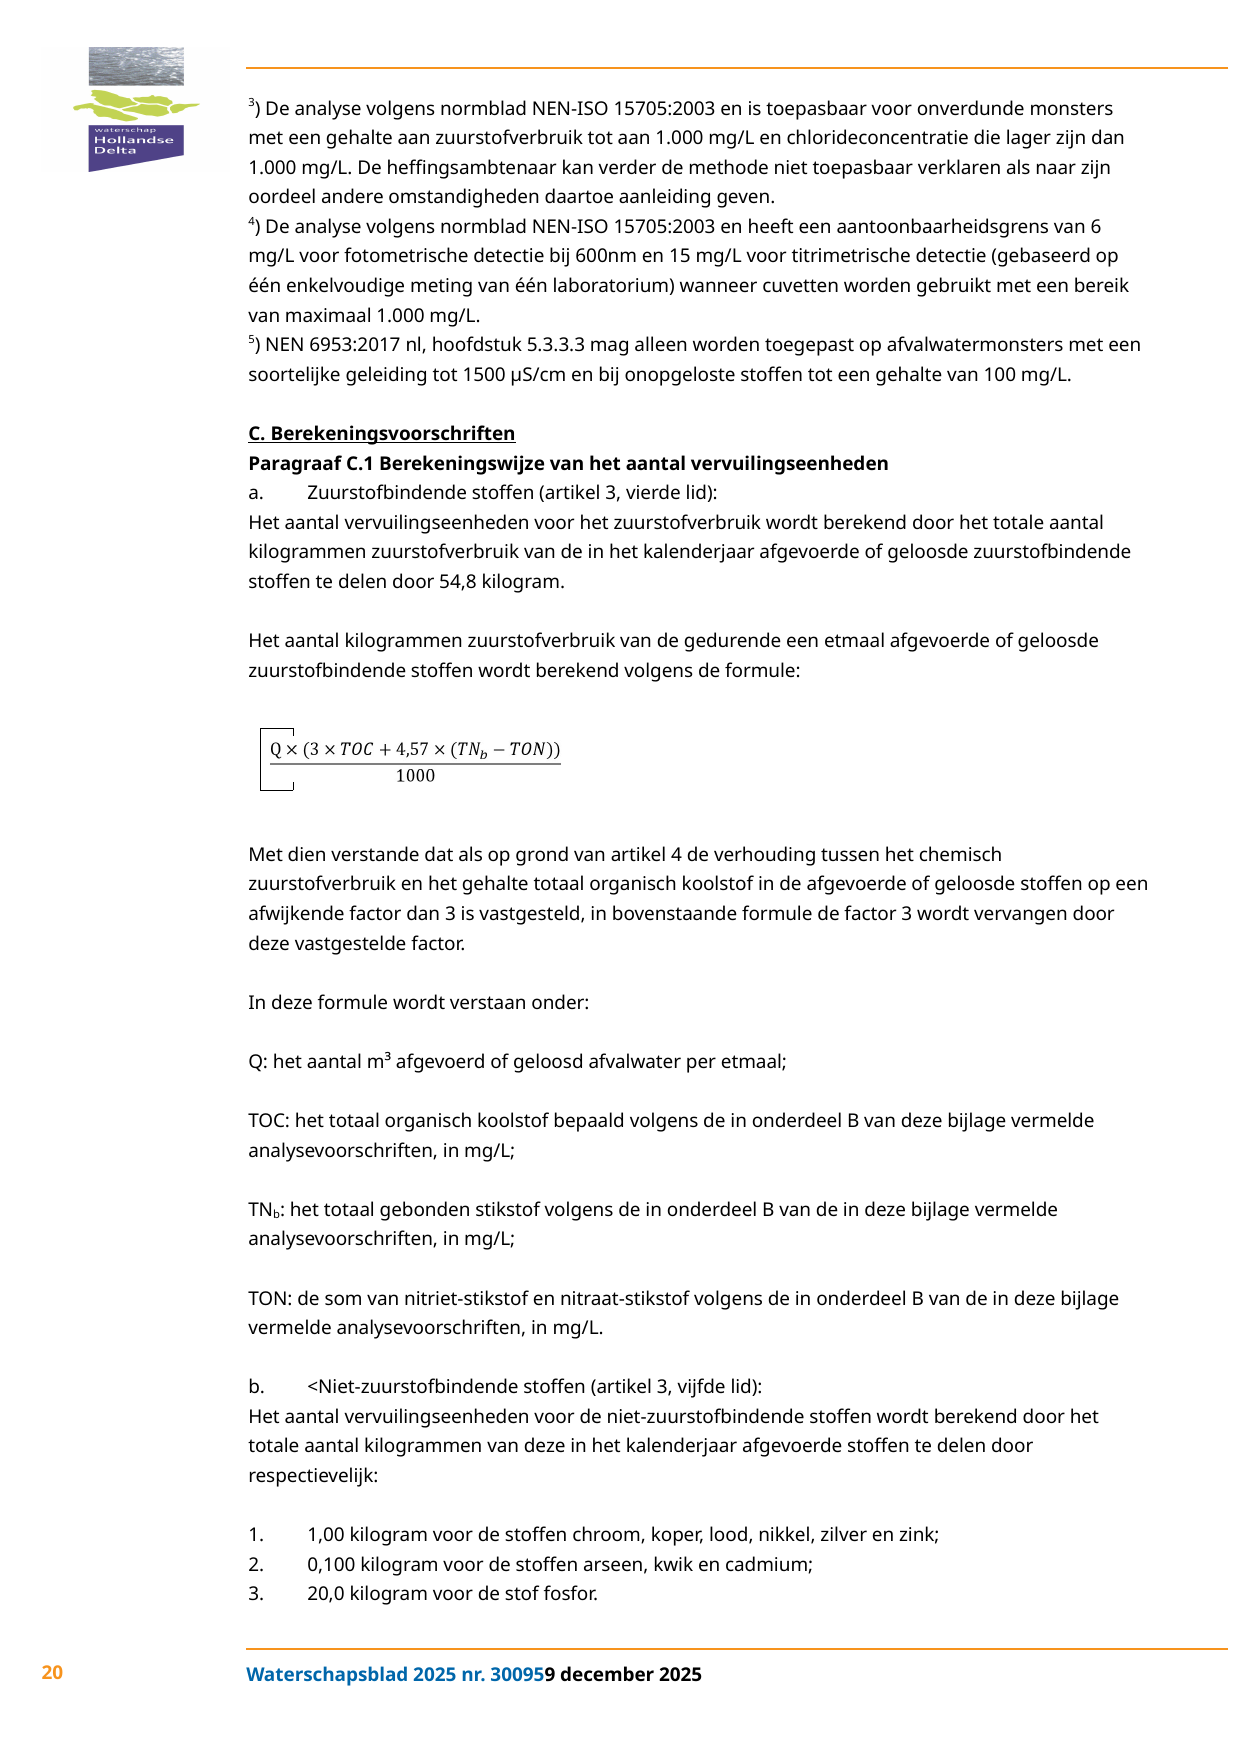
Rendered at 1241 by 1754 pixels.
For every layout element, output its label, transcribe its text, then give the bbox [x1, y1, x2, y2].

text TNb: het totaal gebonden stikstof volgens de in onderdeel B van de in deze bijlage vermelde analysevoorschriften, in mg/L; [248, 1196, 1152, 1251]
text Het aantal vervuilingseenheden voor het zuurstofverbruik wordt berekend door het totale aantal kilogrammen zuurstofverbruik van de in het kalenderjaar afgevoerde of geloosde zuurstofbindende stoffen te delen door 54,8 kilogram. [248, 509, 1152, 594]
list 0,100 kilogram voor de stoffen arseen, kwik en cadmium; [248, 1551, 1152, 1577]
list 1,00 kilogram voor de stoffen chroom, koper, lood, nikkel, zilver en zink; [248, 1521, 1152, 1547]
text Q: het aantal m³ afgevoerd of geloosd afvalwater per etmaal; [248, 1048, 1152, 1074]
text TON: de som van nitriet-stikstof en nitraat-stikstof volgens de in onderdeel B van de in deze bijlage vermelde analysevoorschriften, in mg/L. [248, 1285, 1152, 1340]
text 4) De analyse volgens normblad NEN-ISO 15705:2003 en heeft een aantoonbaarheidsgrens van 6 mg/L voor fotometrische detectie bij 600nm en 15 mg/L voor titrimetrische detectie (gebaseerd op één enkelvoudige meting van één laboratorium) wanneer cuvetten worden gebruikt met een bereik van maximaal 1.000 mg/L. [248, 213, 1152, 328]
text 3) De analyse volgens normblad NEN-ISO 15705:2003 en is toepasbaar voor onverdunde monsters met een gehalte aan zuurstofverbruik tot aan 1.000 mg/L en chlorideconcentratie die lager zijn dan 1.000 mg/L. De heffingsambtenaar kan verder de methode niet toepasbaar verklaren als naar zijn oordeel andere omstandigheden daartoe aanleiding geven. [248, 95, 1152, 209]
text In deze formule wordt verstaan onder: [248, 989, 1152, 1015]
text Met dien verstande dat als op grond van artikel 4 de verhouding tussen het chemisch zuurstofverbruik en het gehalte totaal organisch koolstof in de afgevoerde of geloosde stoffen op een afwijkende factor dan 3 is vastgesteld, in bovenstaande formule de factor 3 wordt vervangen door deze vastgestelde factor. [248, 841, 1152, 956]
text Het aantal kilogrammen zuurstofverbruik van de gedurende een etmaal afgevoerde of geloosde zuurstofbindende stoffen wordt berekend volgens de formule: [248, 627, 1152, 683]
list Zuurstofbindende stoffen (artikel 3, vierde lid): [248, 479, 1152, 505]
picture [41, 47, 231, 172]
text Paragraaf C.1 Berekeningswijze van het aantal vervuilingseenheden [248, 450, 1152, 476]
list <Niet-zuurstofbindende stoffen (artikel 3, vijfde lid): [248, 1373, 1152, 1399]
text 5) NEN 6953:2017 nl, hoofdstuk 5.3.3.3 mag alleen worden toegepast op afvalwatermonsters met een soortelijke geleiding tot 1500 μS/cm en bij onopgeloste stoffen tot een gehalte van 100 mg/L. [248, 331, 1152, 387]
text C. Berekeningsvoorschriften [248, 420, 1152, 446]
text Het aantal vervuilingseenheden voor de niet-zuurstofbindende stoffen wordt berekend door het totale aantal kilogrammen van deze in het kalenderjaar afgevoerde stoffen te delen door respectievelijk: [248, 1403, 1152, 1488]
text TOC: het totaal organisch koolstof bepaald volgens de in onderdeel B van deze bijlage vermelde analysevoorschriften, in mg/L; [248, 1107, 1152, 1163]
picture [268, 736, 565, 782]
list 20,0 kilogram voor de stof fosfor. [248, 1581, 1152, 1606]
